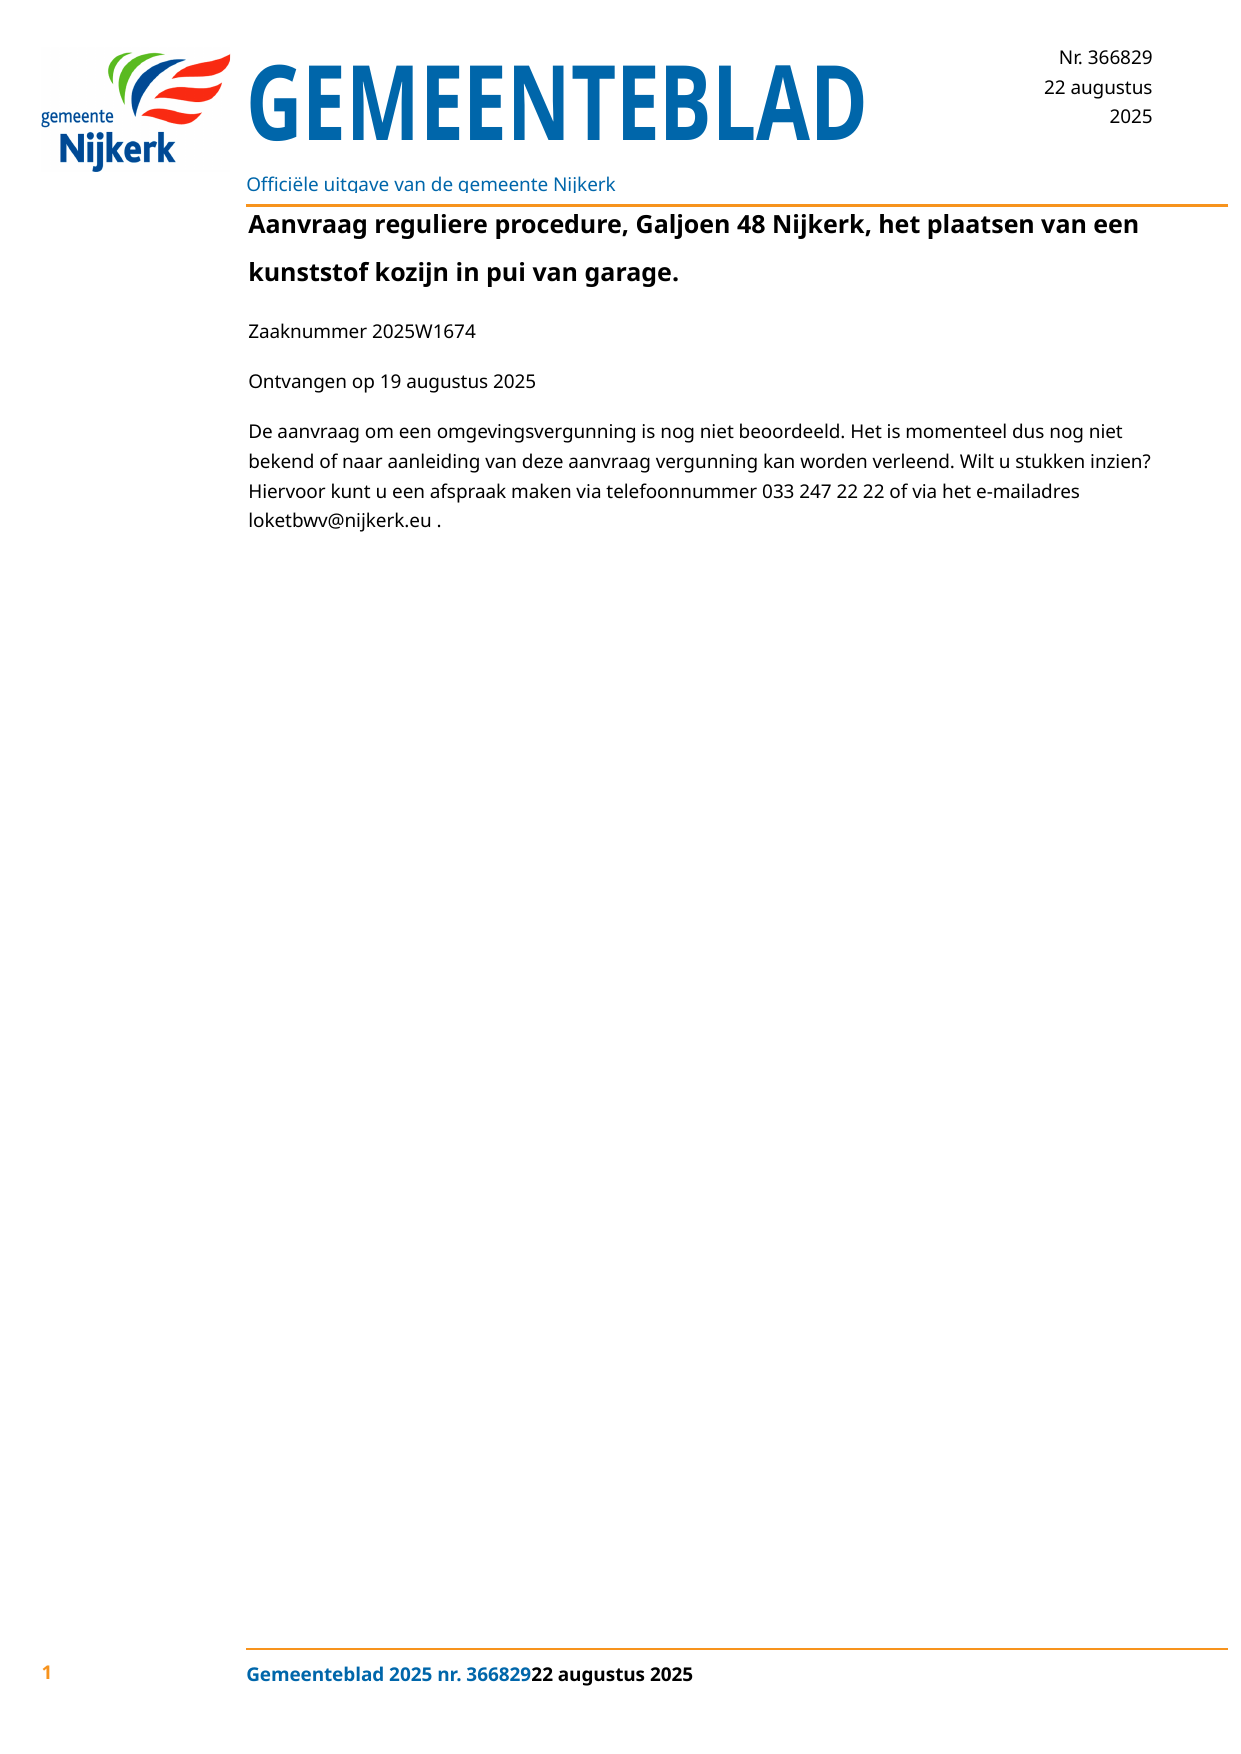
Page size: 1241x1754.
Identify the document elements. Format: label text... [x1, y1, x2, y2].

text Zaaknummer 2025W1674 [248, 318, 1152, 344]
picture [41, 47, 231, 172]
text Aanvraag reguliere procedure, Galjoen 48 Nijkerk, het plaatsen van een kunststof kozijn in pui van garage. [248, 207, 1152, 288]
text Ontvangen op 19 augustus 2025 [248, 368, 1152, 394]
text De aanvraag om een omgevingsvergunning is nog niet beoordeeld. Het is momenteel dus nog niet bekend of naar aanleiding van deze aanvraag vergunning kan worden verleend. Wilt u stukken inzien? Hiervoor kunt u een afspraak maken via telefoonnummer 033 247 22 22 of via het e-mailadres loketbwv@nijkerk.eu . [248, 419, 1152, 533]
